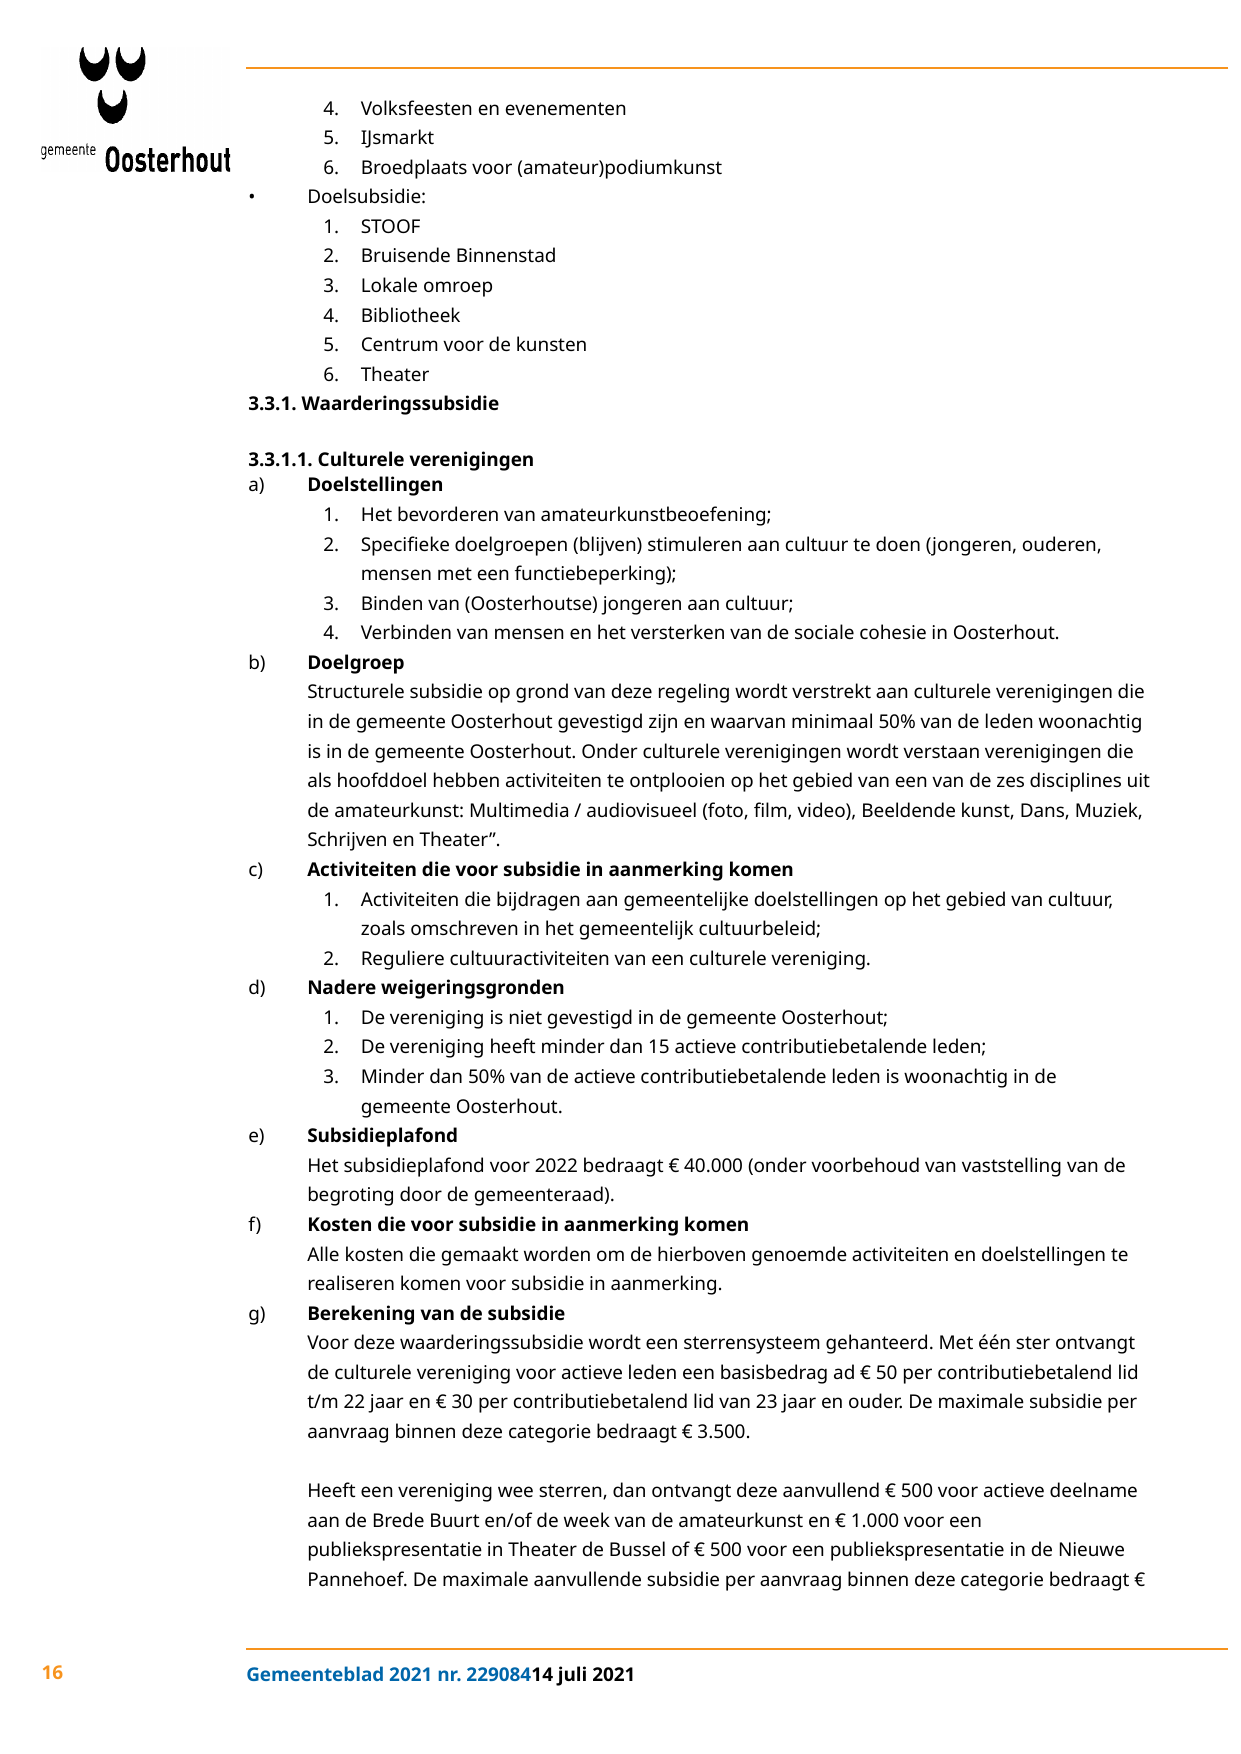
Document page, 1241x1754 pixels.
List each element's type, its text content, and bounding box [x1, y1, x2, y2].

list Minder dan 50% van de actieve contributiebetalende leden is woonachtig in de gemeente Oosterhout. [323, 1063, 1152, 1119]
list Structurele subsidie op grond van deze regeling wordt verstrekt aan culturele verenigingen die in de gemeente Oosterhout gevestigd zijn en waarvan minimaal 50% van de leden woonachtig is in de gemeente Oosterhout. Onder culturele verenigingen wordt verstaan verenigingen die als hoofddoel hebben activiteiten te ontplooien op het gebied van een van de zes disciplines uit de amateurkunst: Multimedia / audiovisueel (foto, film, video), Beeldende kunst, Dans, Muziek, Schrijven en Theater”. [248, 679, 1152, 852]
list Kosten die voor subsidie in aanmerking komen [248, 1211, 1152, 1237]
list Doelstellingen [248, 472, 1152, 497]
list Bruisende Binnenstad [323, 243, 1152, 268]
list De vereniging is niet gevestigd in de gemeente Oosterhout; [323, 1004, 1152, 1030]
list Alle kosten die gemaakt worden om de hierboven genoemde activiteiten en doelstellingen te realiseren komen voor subsidie in aanmerking. [248, 1241, 1152, 1296]
list Specifieke doelgroepen (blijven) stimuleren aan cultuur te doen (jongeren, ouderen, mensen met een functiebeperking); [323, 531, 1152, 586]
list De vereniging heeft minder dan 15 actieve contributiebetalende leden; [323, 1034, 1152, 1059]
list IJsmarkt [323, 124, 1152, 150]
list Voor deze waarderingssubsidie wordt een sterrensysteem gehanteerd. Met één ster ontvangt de culturele vereniging voor actieve leden een basisbedrag ad € 50 per contributiebetalend lid t/m 22 jaar en € 30 per contributiebetalend lid van 23 jaar en ouder. De maximale subsidie per aanvraag binnen deze categorie bedraagt € 3.500. [248, 1329, 1152, 1444]
list Doelsubsidie: [248, 183, 1152, 209]
list Subsidieplafond [248, 1122, 1152, 1148]
list Broedplaats voor (amateur)podiumkunst [323, 154, 1152, 180]
list Theater [323, 361, 1152, 387]
list STOOF [323, 213, 1152, 239]
list Heeft een vereniging wee sterren, dan ontvangt deze aanvullend € 500 voor actieve deelname aan de Brede Buurt en/of de week van de amateurkunst en € 1.000 voor een publiekspresentatie in Theater de Bussel of € 500 voor een publiekspresentatie in de Nieuwe Pannehoef. De maximale aanvullende subsidie per aanvraag binnen deze categorie bedraagt € [248, 1477, 1152, 1592]
list Bibliotheek [323, 302, 1152, 328]
list Verbinden van mensen en het versterken van de sociale cohesie in Oosterhout. [323, 619, 1152, 645]
list Lokale omroep [323, 272, 1152, 298]
text 3.3.1.1. Culturele verenigingen [248, 446, 1152, 472]
list Nadere weigeringsgronden [248, 974, 1152, 1000]
list Het subsidieplafond voor 2022 bedraagt € 40.000 (onder voorbehoud van vaststelling van de begroting door de gemeenteraad). [248, 1152, 1152, 1207]
list Het bevorderen van amateurkunstbeoefening; [323, 501, 1152, 527]
list Volksfeesten en evenementen [323, 95, 1152, 121]
list Activiteiten die voor subsidie in aanmerking komen [248, 856, 1152, 882]
list Berekening van de subsidie [248, 1300, 1152, 1326]
list Centrum voor de kunsten [323, 331, 1152, 357]
picture [41, 47, 231, 172]
text 3.3.1. Waarderingssubsidie [248, 391, 1152, 416]
list Activiteiten die bijdragen aan gemeentelijke doelstellingen op het gebied van cultuur, zoals omschreven in het gemeentelijk cultuurbeleid; [323, 886, 1152, 941]
list Binden van (Oosterhoutse) jongeren aan cultuur; [323, 590, 1152, 616]
list Doelgroep [248, 649, 1152, 675]
list Reguliere cultuuractiviteiten van een culturele vereniging. [323, 945, 1152, 971]
